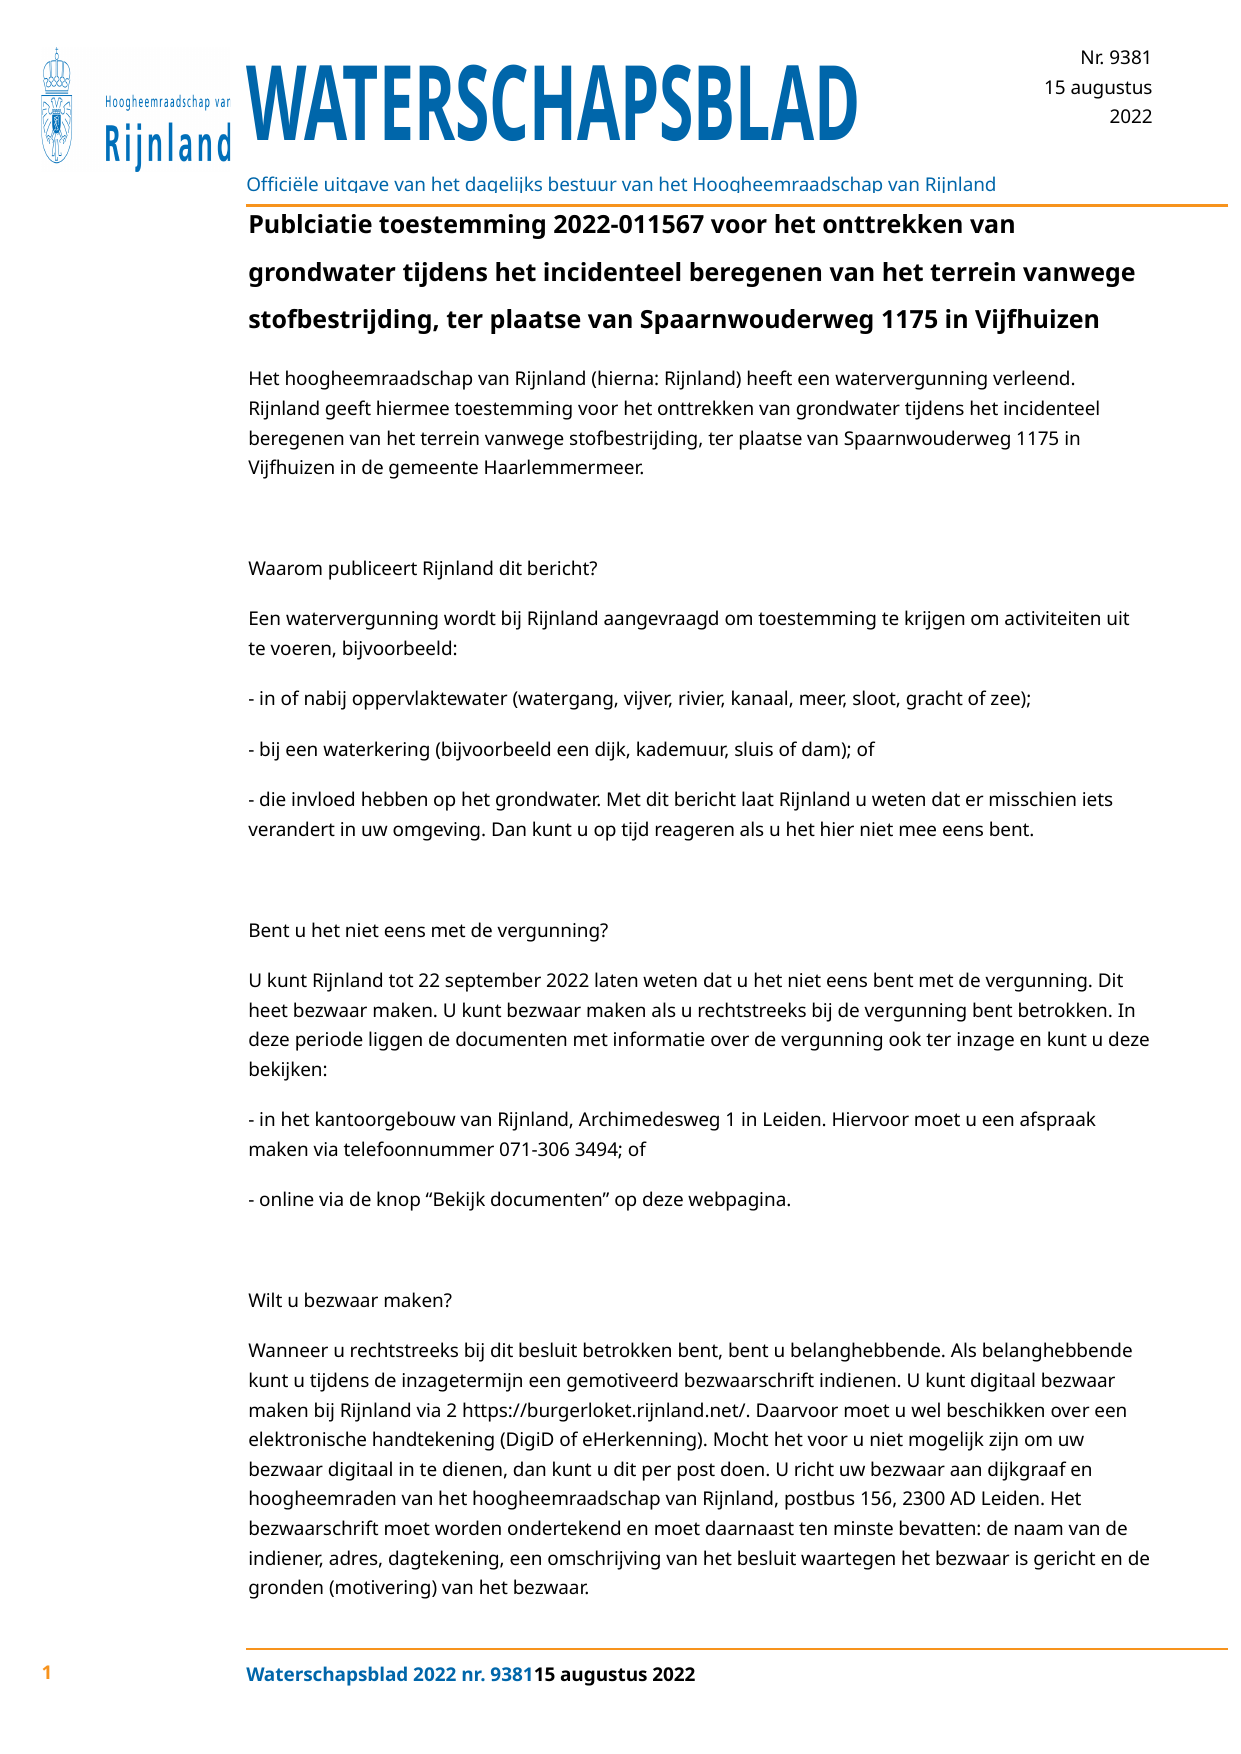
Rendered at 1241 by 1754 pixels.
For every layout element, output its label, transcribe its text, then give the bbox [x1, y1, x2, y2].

text - online via de knop “Bekijk documenten” op deze webpagina. [248, 1186, 1152, 1212]
text U kunt Rijnland tot 22 september 2022 laten weten dat u het niet eens bent met de vergunning. Dit heet bezwaar maken. U kunt bezwaar maken als u rechtstreeks bij de vergunning bent betrokken. In deze periode liggen de documenten met informatie over de vergunning ook ter inzage en kunt u deze bekijken: [248, 967, 1152, 1082]
picture [41, 47, 231, 172]
text - in het kantoorgebouw van Rijnland, Archimedesweg 1 in Leiden. Hiervoor moet u een afspraak maken via telefoonnummer 071-306 3494; of [248, 1106, 1152, 1162]
text Een watervergunning wordt bij Rijnland aangevraagd om toestemming te krijgen om activiteiten uit te voeren, bijvoorbeeld: [248, 606, 1152, 661]
text Wanneer u rechtstreeks bij dit besluit betrokken bent, bent u belanghebbende. Als belanghebbende kunt u tijdens de inzagetermijn een gemotiveerd bezwaarschrift indienen. U kunt digitaal bezwaar maken bij Rijnland via 2 https://burgerloket.rijnland.net/. Daarvoor moet u wel beschikken over een elektronische handtekening (DigiD of eHerkenning). Mocht het voor u niet mogelijk zijn om uw bezwaar digitaal in te dienen, dan kunt u dit per post doen. U richt uw bezwaar aan dijkgraaf en hoogheemraden van het hoogheemraadschap van Rijnland, postbus 156, 2300 AD Leiden. Het bezwaarschrift moet worden ondertekend en moet daarnaast ten minste bevatten: de naam van de indiener, adres, dagtekening, een omschrijving van het besluit waartegen het bezwaar is gericht en de gronden (motivering) van het bezwaar. [248, 1338, 1152, 1600]
text - bij een waterkering (bijvoorbeeld een dijk, kademuur, sluis of dam); of [248, 736, 1152, 762]
text Publciatie toestemming 2022-011567 voor het onttrekken van grondwater tijdens het incidenteel beregenen van het terrein vanwege stofbestrijding, ter plaatse van Spaarnwouderweg 1175 in Vijfhuizen [248, 207, 1152, 336]
text Waarom publiceert Rijnland dit bericht? [248, 555, 1152, 581]
text - in of nabij oppervlaktewater (watergang, vijver, rivier, kanaal, meer, sloot, gracht of zee); [248, 686, 1152, 711]
text Het hoogheemraadschap van Rijnland (hierna: Rijnland) heeft een watervergunning verleend. Rijnland geeft hiermee toestemming voor het onttrekken van grondwater tijdens het incidenteel beregenen van het terrein vanwege stofbestrijding, ter plaatse van Spaarnwouderweg 1175 in Vijfhuizen in de gemeente Haarlemmermeer. [248, 366, 1152, 480]
text Bent u het niet eens met de vergunning? [248, 917, 1152, 942]
text - die invloed hebben op het grondwater. Met dit bericht laat Rijnland u weten dat er misschien iets verandert in uw omgeving. Dan kunt u op tijd reageren als u het hier niet mee eens bent. [248, 786, 1152, 842]
text Wilt u bezwaar maken? [248, 1287, 1152, 1313]
